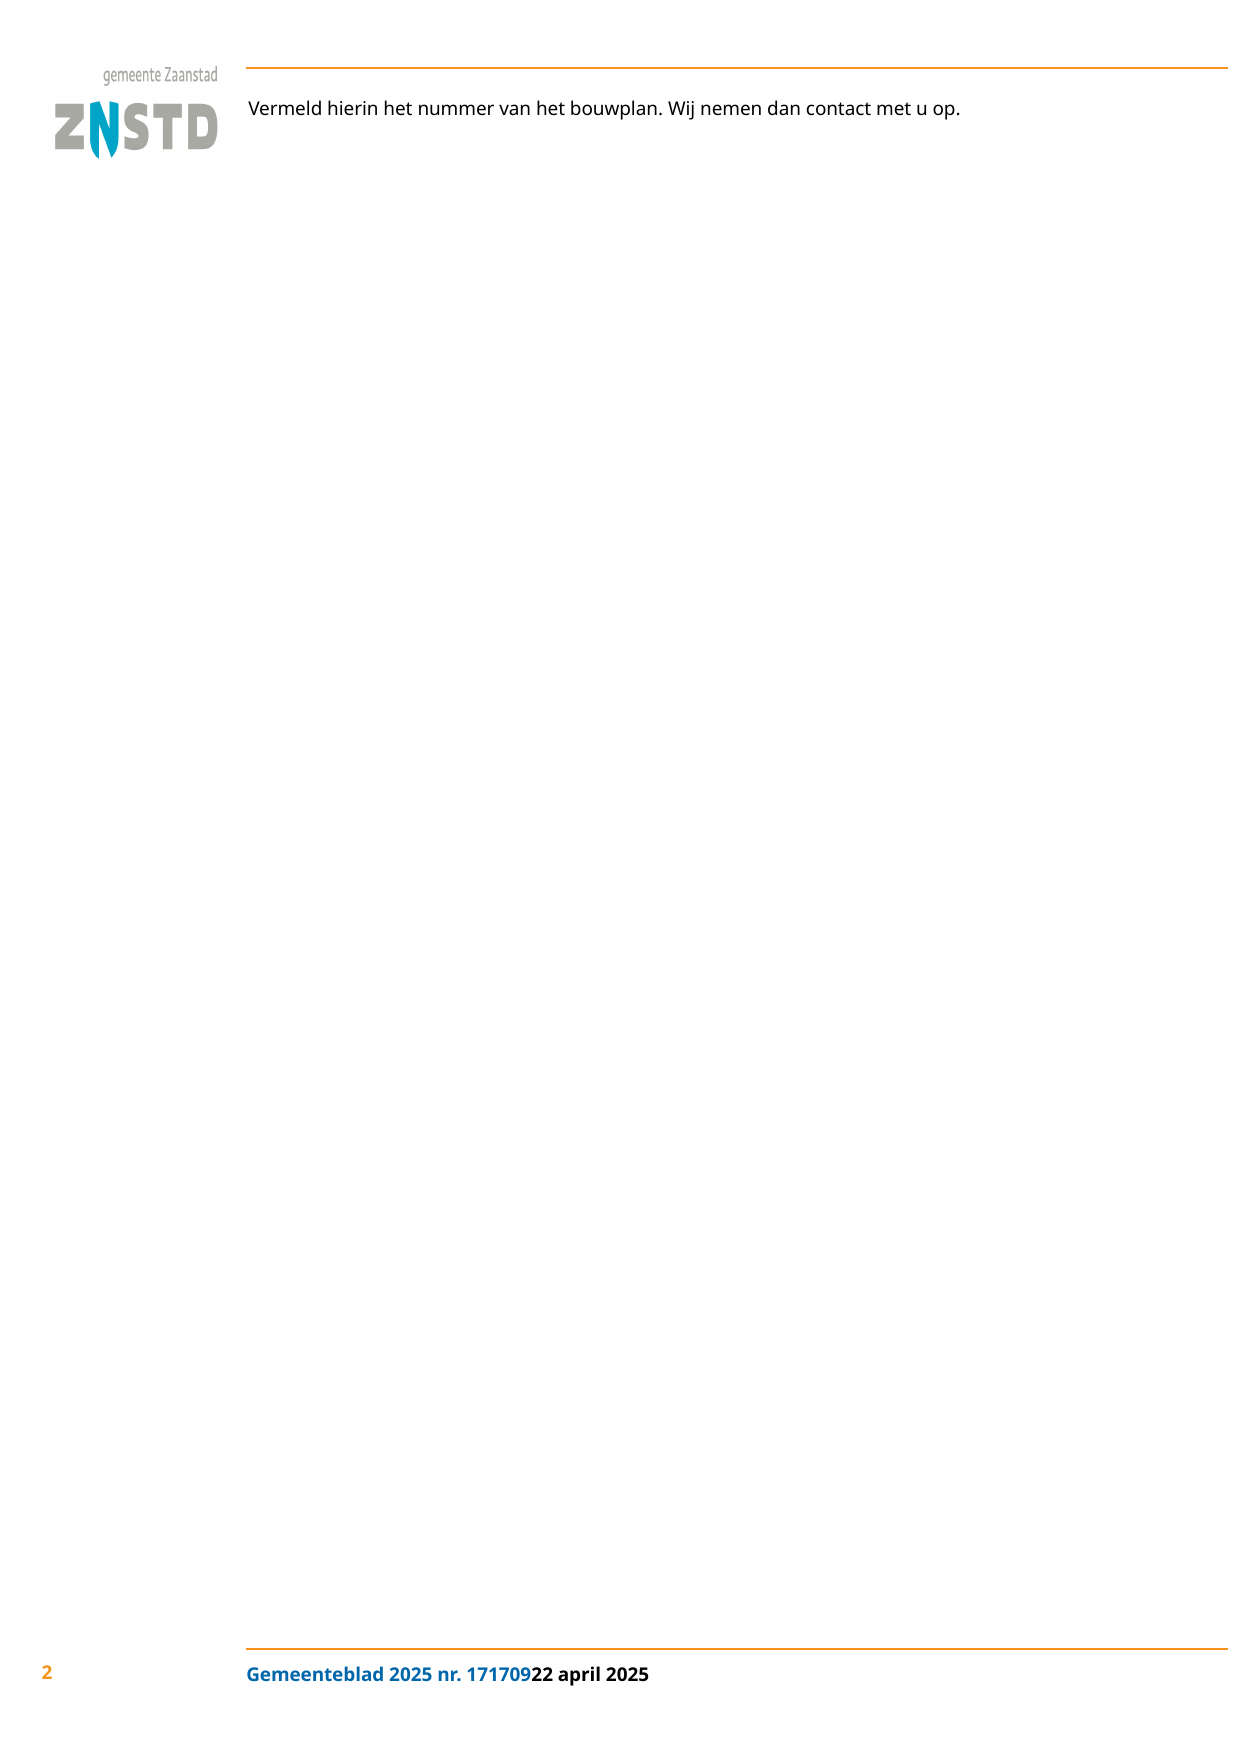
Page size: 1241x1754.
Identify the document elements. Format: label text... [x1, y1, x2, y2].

text Vermeld hierin het nummer van het bouwplan. Wij nemen dan contact met u op. [248, 95, 1152, 121]
picture [41, 47, 231, 172]
